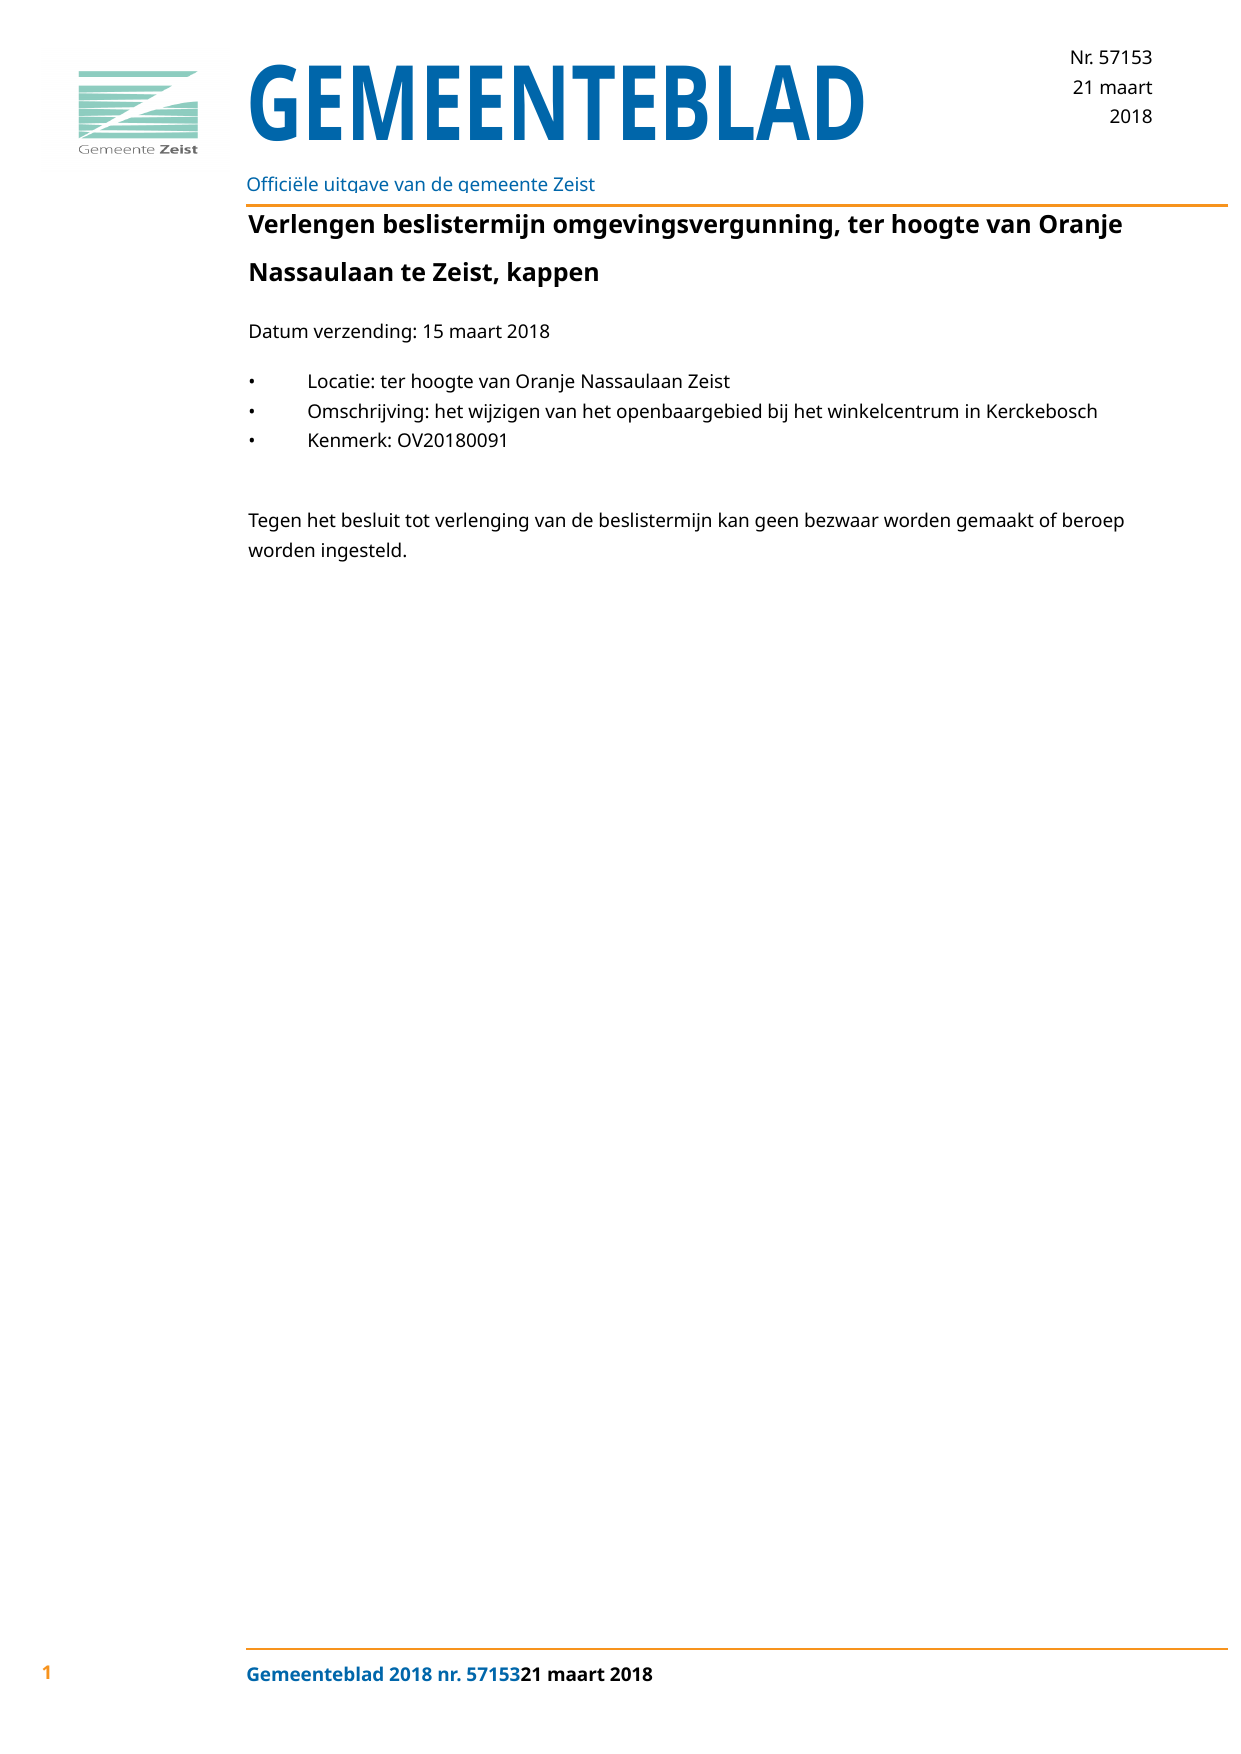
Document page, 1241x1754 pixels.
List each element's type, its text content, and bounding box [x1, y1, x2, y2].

list Omschrijving: het wijzigen van het openbaargebied bij het winkelcentrum in Kerckebosch [248, 398, 1152, 424]
text Tegen het besluit tot verlenging van de beslistermijn kan geen bezwaar worden gemaakt of beroep worden ingesteld. [248, 507, 1152, 563]
text Verlengen beslistermijn omgevingsvergunning, ter hoogte van Oranje Nassaulaan te Zeist, kappen [248, 207, 1152, 288]
text Datum verzending: 15 maart 2018 [248, 318, 1152, 344]
list Locatie: ter hoogte van Oranje Nassaulaan Zeist [248, 368, 1152, 394]
list Kenmerk: OV20180091 [248, 427, 1152, 453]
picture [41, 47, 231, 172]
